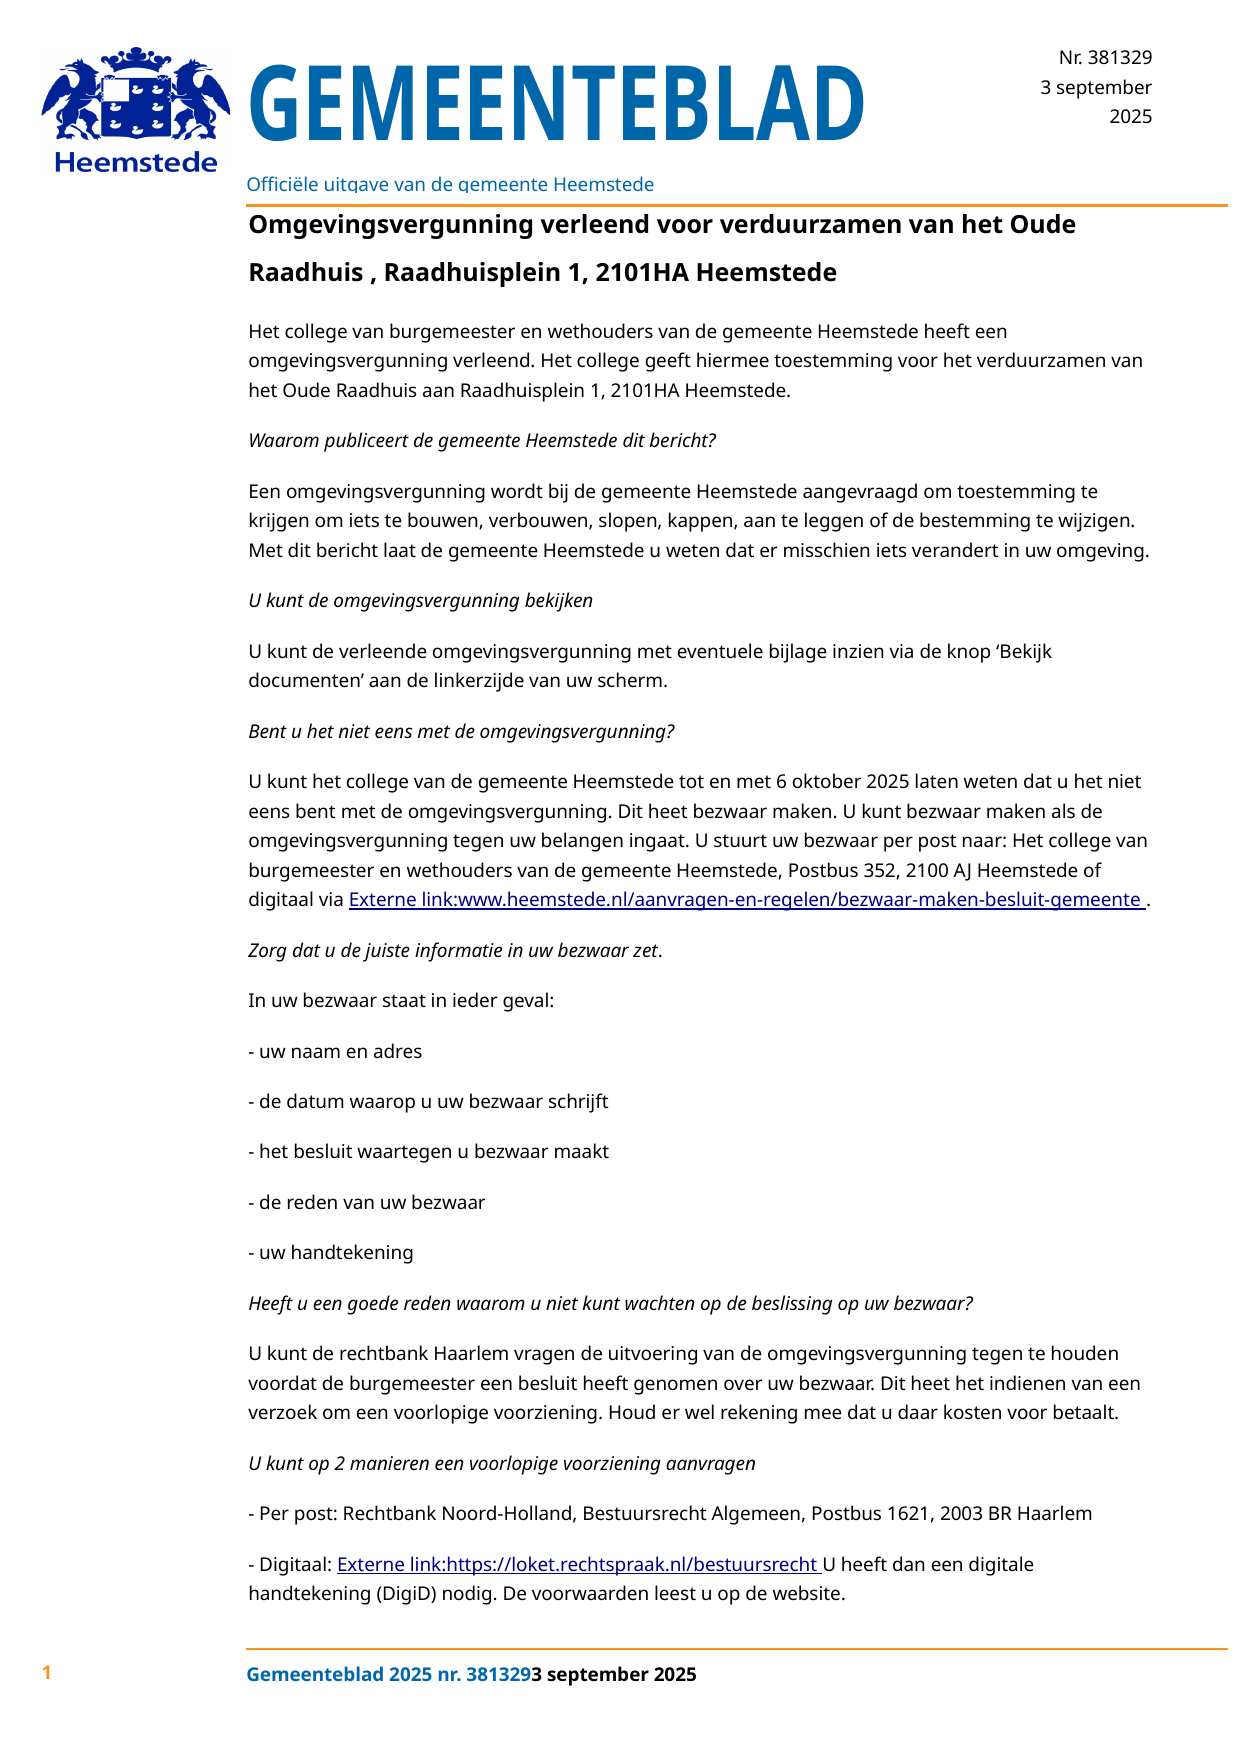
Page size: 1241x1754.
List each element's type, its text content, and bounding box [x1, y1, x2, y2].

text - de datum waarop u uw bezwaar schrijft [248, 1088, 1152, 1114]
text U kunt de omgevingsvergunning bekijken [248, 587, 1152, 613]
text Waarom publiceert de gemeente Heemstede dit bericht? [248, 427, 1152, 453]
text Het college van burgemeester en wethouders van de gemeente Heemstede heeft een omgevingsvergunning verleend. Het college geeft hiermee toestemming voor het verduurzamen van het Oude Raadhuis aan Raadhuisplein 1, 2101HA Heemstede. [248, 318, 1152, 403]
text U kunt op 2 manieren een voorlopige voorziening aanvragen [248, 1450, 1152, 1476]
text - Digitaal: Externe link:https://loket.rechtspraak.nl/bestuursrecht U heeft dan een digitale handtekening (DigiD) nodig. De voorwaarden leest u op de website. [248, 1551, 1152, 1606]
text Een omgevingsvergunning wordt bij de gemeente Heemstede aangevraagd om toestemming te krijgen om iets te bouwen, verbouwen, slopen, kappen, aan te leggen of de bestemming te wijzigen. Met dit bericht laat de gemeente Heemstede u weten dat er misschien iets verandert in uw omgeving. [248, 478, 1152, 563]
text Omgevingsvergunning verleend voor verduurzamen van het Oude Raadhuis , Raadhuisplein 1, 2101HA Heemstede [248, 207, 1152, 288]
text - uw handtekening [248, 1239, 1152, 1265]
text - de reden van uw bezwaar [248, 1189, 1152, 1215]
text U kunt de verleende omgevingsvergunning met eventuele bijlage inzien via de knop ‘Bekijk documenten’ aan de linkerzijde van uw scherm. [248, 638, 1152, 693]
text Zorg dat u de juiste informatie in uw bezwaar zet. [248, 937, 1152, 963]
text - het besluit waartegen u bezwaar maakt [248, 1139, 1152, 1164]
text - Per post: Rechtbank Noord-Holland, Bestuursrecht Algemeen, Postbus 1621, 2003 BR Haarlem [248, 1500, 1152, 1526]
text Bent u het niet eens met de omgevingsvergunning? [248, 718, 1152, 744]
picture [41, 47, 231, 172]
text - uw naam en adres [248, 1038, 1152, 1064]
text Heeft u een goede reden waarom u niet kunt wachten op de beslissing op uw bezwaar? [248, 1290, 1152, 1316]
text In uw bezwaar staat in ieder geval: [248, 987, 1152, 1013]
text U kunt de rechtbank Haarlem vragen de uitvoering van de omgevingsvergunning tegen te houden voordat de burgemeester een besluit heeft genomen over uw bezwaar. Dit heet het indienen van een verzoek om een voorlopige voorziening. Houd er wel rekening mee dat u daar kosten voor betaalt. [248, 1340, 1152, 1425]
text U kunt het college van de gemeente Heemstede tot en met 6 oktober 2025 laten weten dat u het niet eens bent met de omgevingsvergunning. Dit heet bezwaar maken. U kunt bezwaar maken als de omgevingsvergunning tegen uw belangen ingaat. U stuurt uw bezwaar per post naar: Het college van burgemeester en wethouders van de gemeente Heemstede, Postbus 352, 2100 AJ Heemstede of digitaal via Externe link:www.heemstede.nl/aanvragen-en-regelen/bezwaar-maken-besluit-gemeente . [248, 768, 1152, 912]
